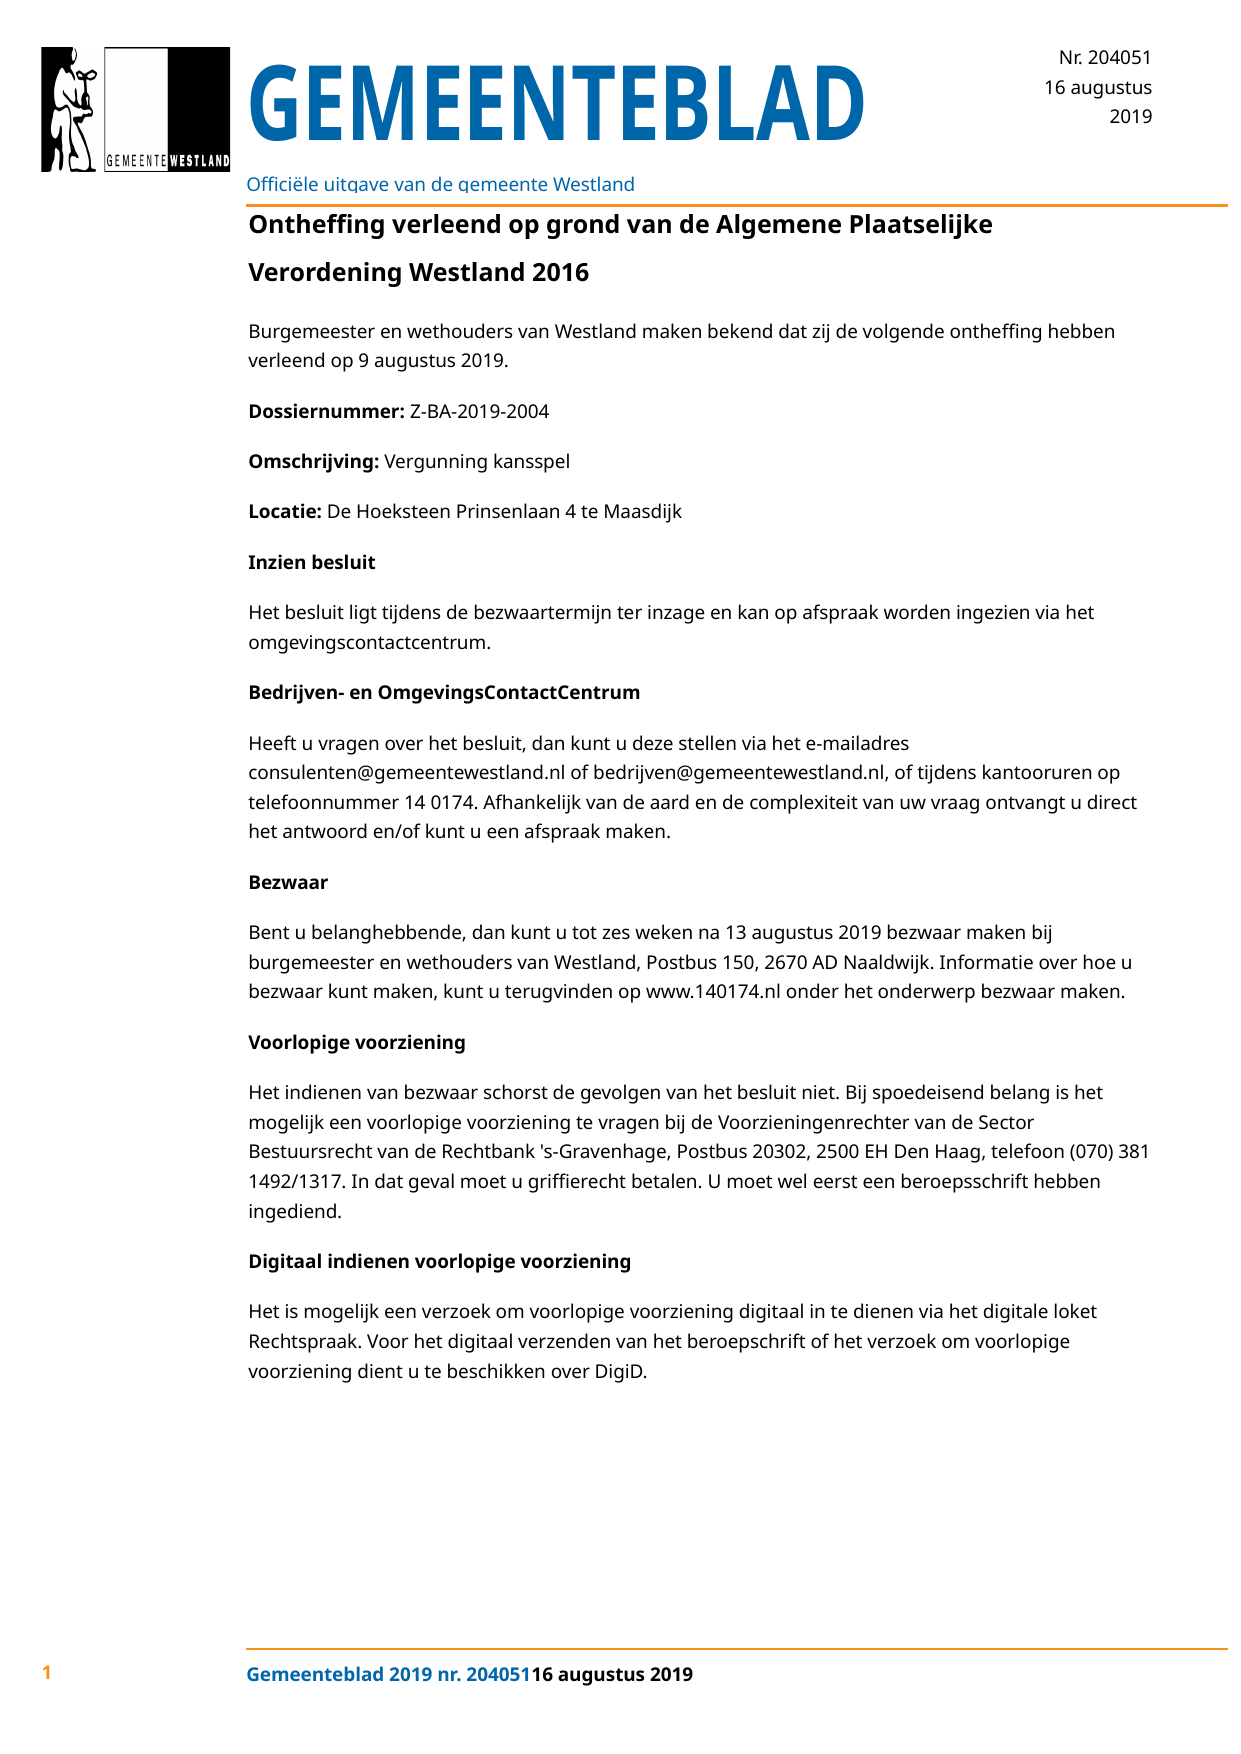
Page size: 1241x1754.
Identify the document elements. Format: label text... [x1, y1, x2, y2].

text Bezwaar [248, 869, 1152, 895]
text Locatie: De Hoeksteen Prinsenlaan 4 te Maasdijk [248, 499, 1152, 524]
text Omschrijving: Vergunning kansspel [248, 448, 1152, 474]
picture [41, 47, 231, 172]
text Digitaal indienen voorlopige voorziening [248, 1248, 1152, 1274]
text Heeft u vragen over het besluit, dan kunt u deze stellen via het e-mailadres consulenten@gemeentewestland.nl of bedrijven@gemeentewestland.nl, of tijdens kantooruren op telefoonnummer 14 0174. Afhankelijk van de aard en de complexiteit van uw vraag ontvangt u direct het antwoord en/of kunt u een afspraak maken. [248, 730, 1152, 844]
text Bent u belanghebbende, dan kunt u tot zes weken na 13 augustus 2019 bezwaar maken bij burgemeester en wethouders van Westland, Postbus 150, 2670 AD Naaldwijk. Informatie over hoe u bezwaar kunt maken, kunt u terugvinden op www.140174.nl onder het onderwerp bezwaar maken. [248, 919, 1152, 1004]
text Het is mogelijk een verzoek om voorlopige voorziening digitaal in te dienen via het digitale loket Rechtspraak. Voor het digitaal verzenden van het beroepschrift of het verzoek om voorlopige voorziening dient u te beschikken over DigiD. [248, 1299, 1152, 1384]
text Het besluit ligt tijdens de bezwaartermijn ter inzage en kan op afspraak worden ingezien via het omgevingscontactcentrum. [248, 599, 1152, 655]
text Inzien besluit [248, 549, 1152, 575]
text Het indienen van bezwaar schorst de gevolgen van het besluit niet. Bij spoedeisend belang is het mogelijk een voorlopige voorziening te vragen bij de Voorzieningenrechter van de Sector Bestuursrecht van de Rechtbank 's-Gravenhage, Postbus 20302, 2500 EH Den Haag, telefoon (070) 381 1492/1317. In dat geval moet u griffierecht betalen. U moet wel eerst een beroepsschrift hebben ingediend. [248, 1079, 1152, 1224]
text Ontheffing verleend op grond van de Algemene Plaatselijke Verordening Westland 2016 [248, 207, 1152, 288]
text Burgemeester en wethouders van Westland maken bekend dat zij de volgende ontheffing hebben verleend op 9 augustus 2019. [248, 318, 1152, 373]
text Bedrijven- en OmgevingsContactCentrum [248, 679, 1152, 705]
text Voorlopige voorziening [248, 1029, 1152, 1055]
text Dossiernummer: Z-BA-2019-2004 [248, 398, 1152, 424]
